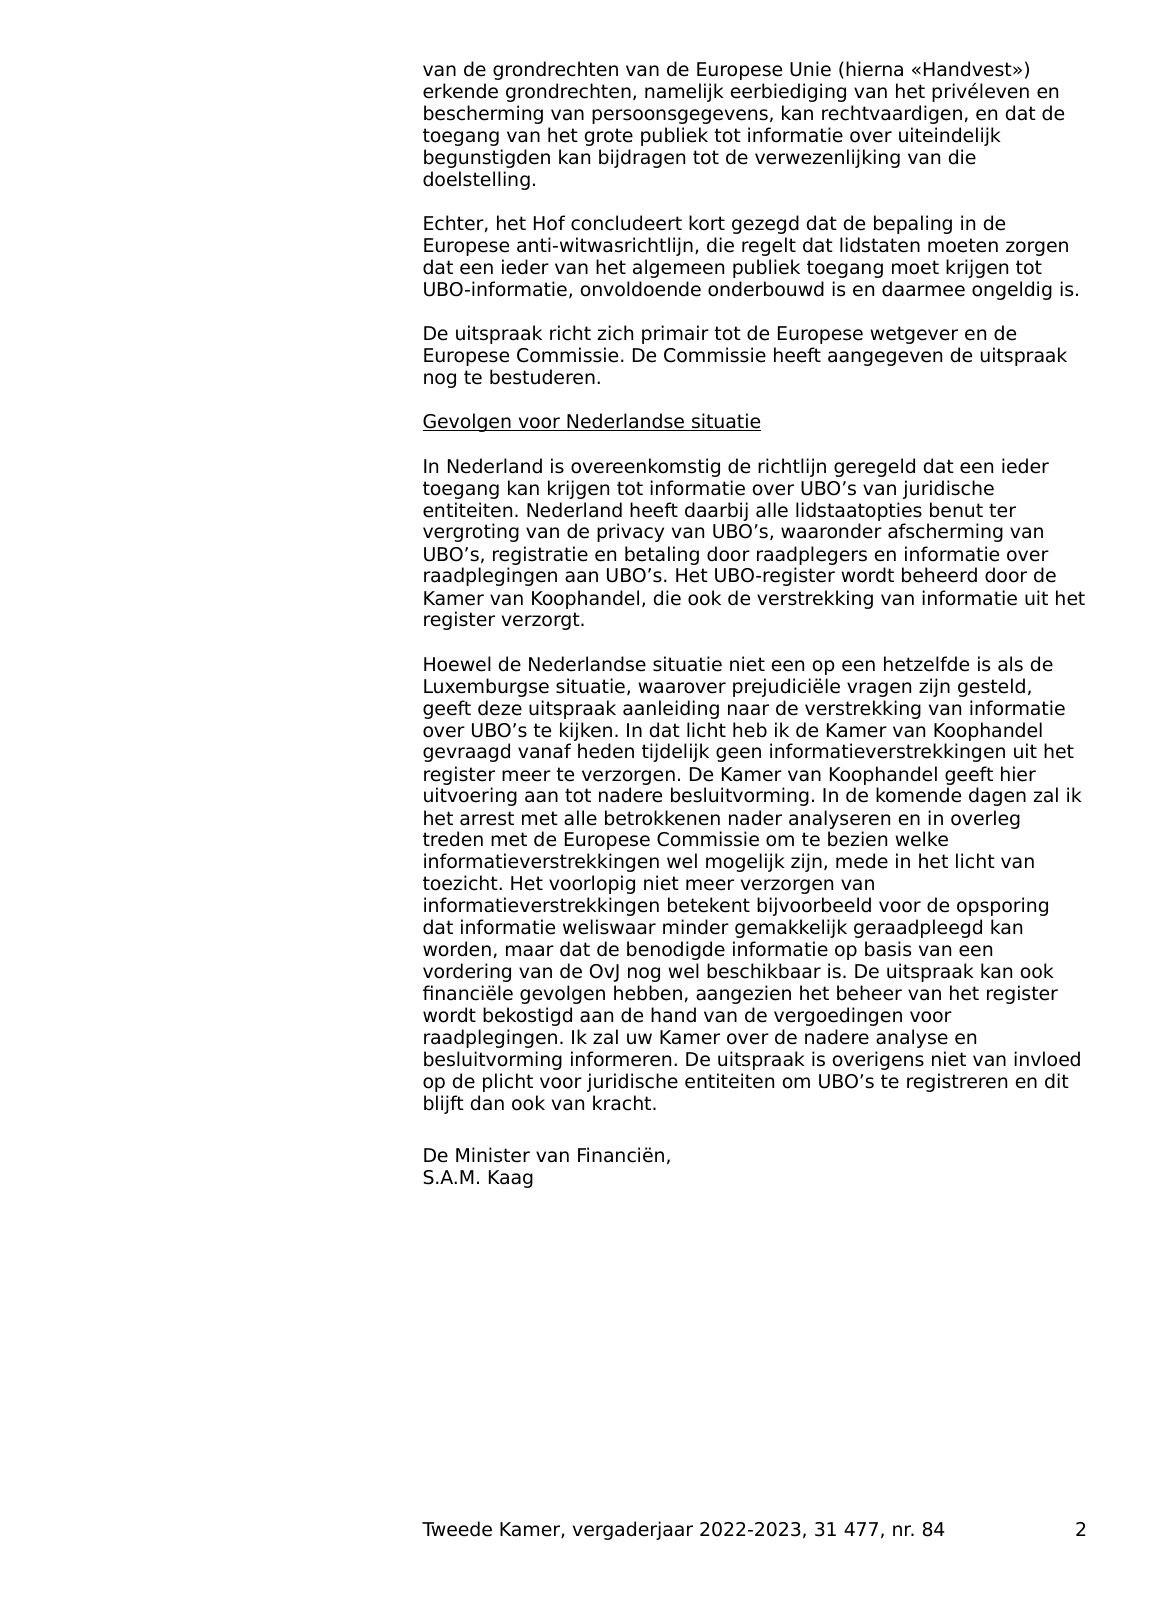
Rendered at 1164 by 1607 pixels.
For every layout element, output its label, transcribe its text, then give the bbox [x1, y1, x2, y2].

text Echter, het Hof concludeert kort gezegd dat de bepaling in de Europese anti-witwasrichtlijn, die regelt dat lidstaten moeten zorgen dat een ieder van het algemeen publiek toegang moet krijgen tot UBO-informatie, onvoldoende onderbouwd is en daarmee ongeldig is. [422, 213, 1087, 301]
subtitle Gevolgen voor Nederlandse situatie [422, 411, 1087, 433]
text Hoewel de Nederlandse situatie niet een op een hetzelfde is als de Luxemburgse situatie, waarover prejudiciële vragen zijn gesteld, geeft deze uitspraak aanleiding naar de verstrekking van informatie over UBO’s te kijken. In dat licht heb ik de Kamer van Koophandel gevraagd vanaf heden tijdelijk geen informatieverstrekkingen uit het register meer te verzorgen. De Kamer van Koophandel geeft hier uitvoering aan tot nadere besluitvorming. In de komende dagen zal ik het arrest met alle betrokkenen nader analyseren en in overleg treden met de Europese Commissie om te bezien welke informatieverstrekkingen wel mogelijk zijn, mede in het licht van toezicht. Het voorlopig niet meer verzorgen van informatieverstrekkingen betekent bijvoorbeeld voor de opsporing dat informatie weliswaar minder gemakkelijk geraadpleegd kan worden, maar dat de benodigde informatie op basis van een vordering van de OvJ nog wel beschikbaar is. De uitspraak kan ook financiële gevolgen hebben, aangezien het beheer van het register wordt bekostigd aan de hand van de vergoedingen voor raadplegingen. Ik zal uw Kamer over de nadere analyse en besluitvorming informeren. De uitspraak is overigens niet van invloed op de plicht voor juridische entiteiten om UBO’s te registreren en dit blijft dan ook van kracht. [422, 653, 1087, 1115]
text In Nederland is overeenkomstig de richtlijn geregeld dat een ieder toegang kan krijgen tot informatie over UBO’s van juridische entiteiten. Nederland heeft daarbij alle lidstaatopties benut ter vergroting van de privacy van UBO’s, waaronder afscherming van UBO’s, registratie en betaling door raadplegers en informatie over raadplegingen aan UBO’s. Het UBO-register wordt beheerd door de Kamer van Koophandel, die ook de verstrekking van informatie uit het register verzorgt. [422, 456, 1087, 631]
text van de grondrechten van de Europese Unie (hierna «Handvest») erkende grondrechten, namelijk eerbiediging van het privéleven en bescherming van persoonsgegevens, kan rechtvaardigen, en dat de toegang van het grote publiek tot informatie over uiteindelijk begunstigden kan bijdragen tot de verwezenlijking van die doelstelling. [422, 59, 1087, 191]
text De uitspraak richt zich primair tot de Europese wetgever en de Europese Commissie. De Commissie heeft aangegeven de uitspraak nog te bestuderen. [422, 323, 1087, 389]
text De Minister van Financiën, S.A.M. Kaag [422, 1145, 1087, 1189]
